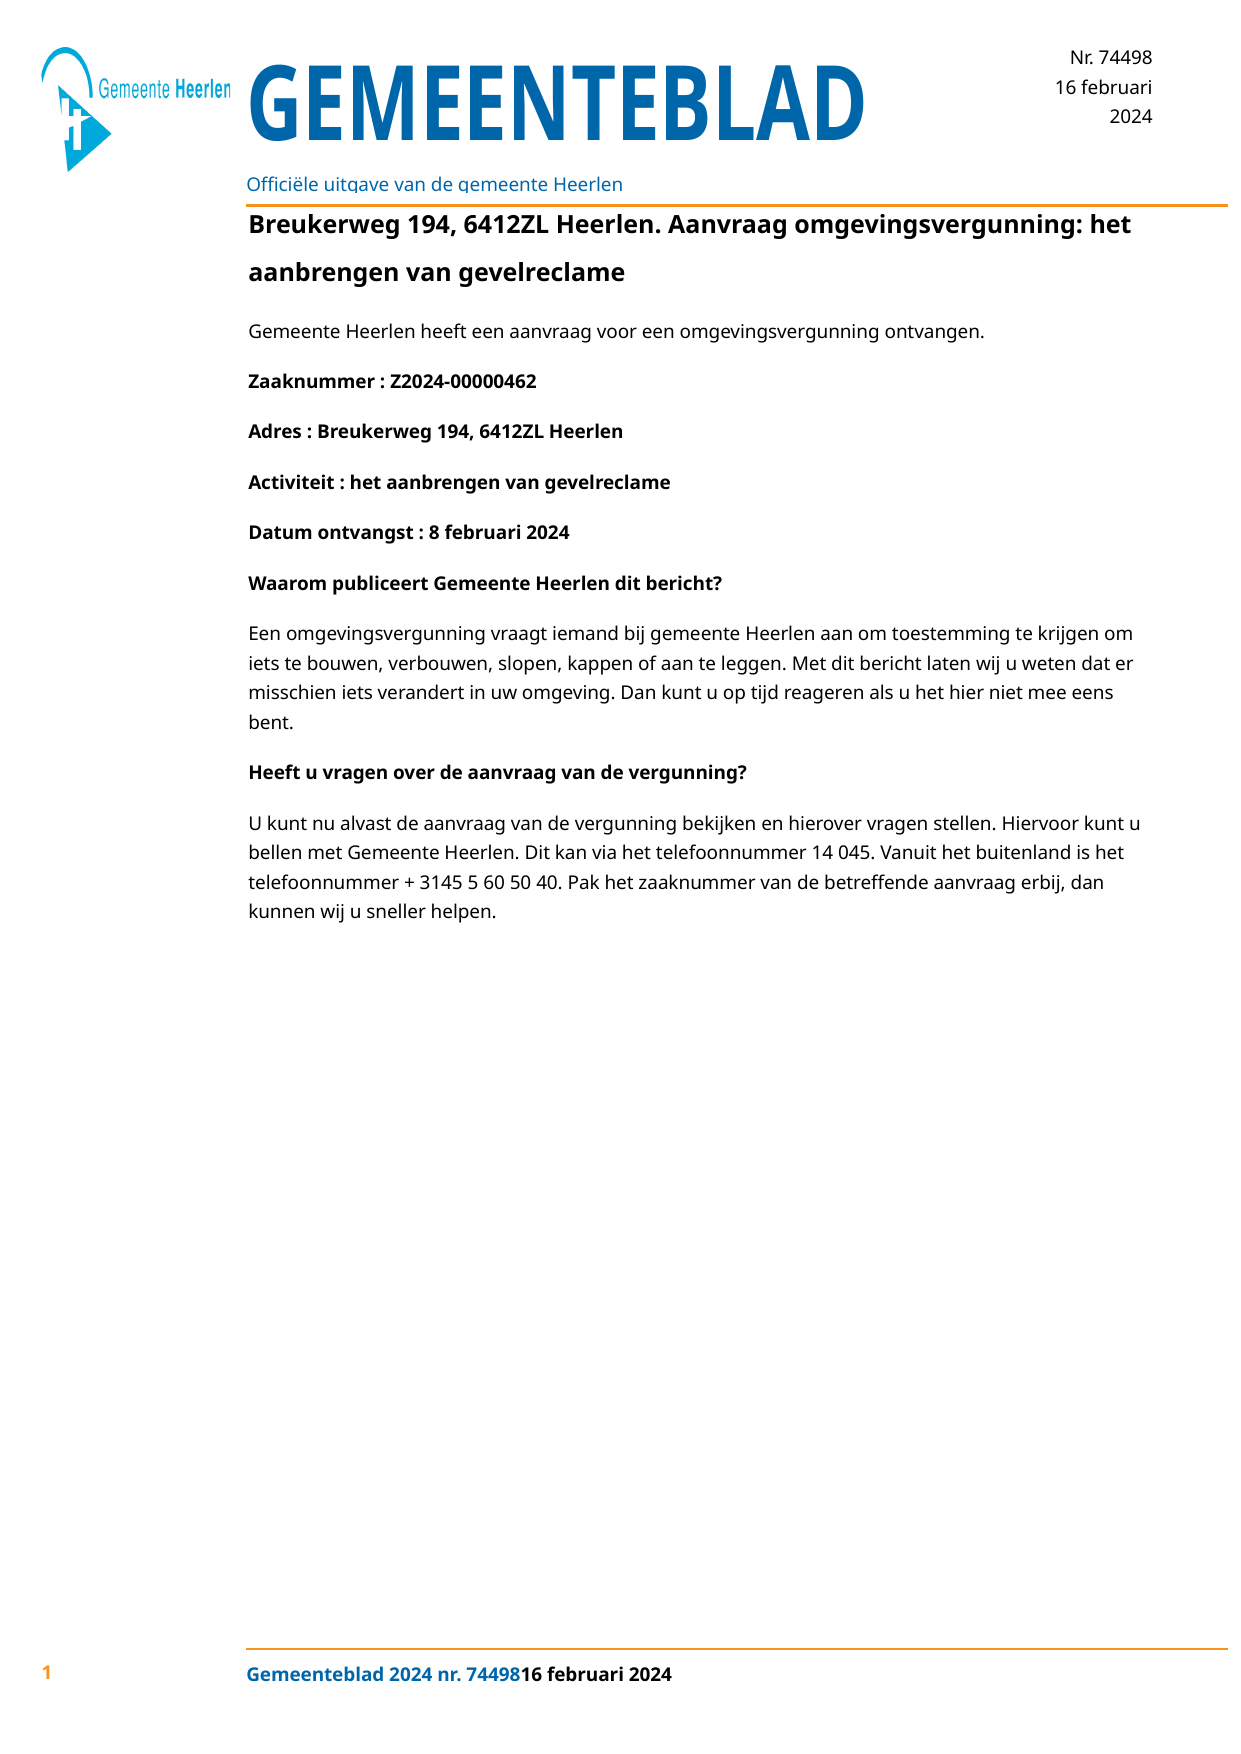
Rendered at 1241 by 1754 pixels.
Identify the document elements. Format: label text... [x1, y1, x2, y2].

text Een omgevingsvergunning vraagt iemand bij gemeente Heerlen aan om toestemming te krijgen om iets te bouwen, verbouwen, slopen, kappen of aan te leggen. Met dit bericht laten wij u weten dat er misschien iets verandert in uw omgeving. Dan kunt u op tijd reageren als u het hier niet mee eens bent. [248, 620, 1152, 735]
text Zaaknummer : Z2024-00000462 [248, 368, 1152, 394]
picture [41, 47, 231, 172]
text Adres : Breukerweg 194, 6412ZL Heerlen [248, 419, 1152, 444]
text Heeft u vragen over de aanvraag van de vergunning? [248, 759, 1152, 785]
text Activiteit : het aanbrengen van gevelreclame [248, 469, 1152, 495]
text Gemeente Heerlen heeft een aanvraag voor een omgevingsvergunning ontvangen. [248, 318, 1152, 344]
picture [41, 47, 59, 70]
text U kunt nu alvast de aanvraag van de vergunning bekijken en hierover vragen stellen. Hiervoor kunt u bellen met Gemeente Heerlen. Dit kan via het telefoonnummer 14 045. Vanuit het buitenland is het telefoonnummer + 3145 5 60 50 40. Pak het zaaknummer van de betreffende aanvraag erbij, dan kunnen wij u sneller helpen. [248, 810, 1152, 924]
text Datum ontvangst : 8 februari 2024 [248, 519, 1152, 545]
text Breukerweg 194, 6412ZL Heerlen. Aanvraag omgevingsvergunning: het aanbrengen van gevelreclame [248, 207, 1152, 288]
text Waarom publiceert Gemeente Heerlen dit bericht? [248, 570, 1152, 596]
